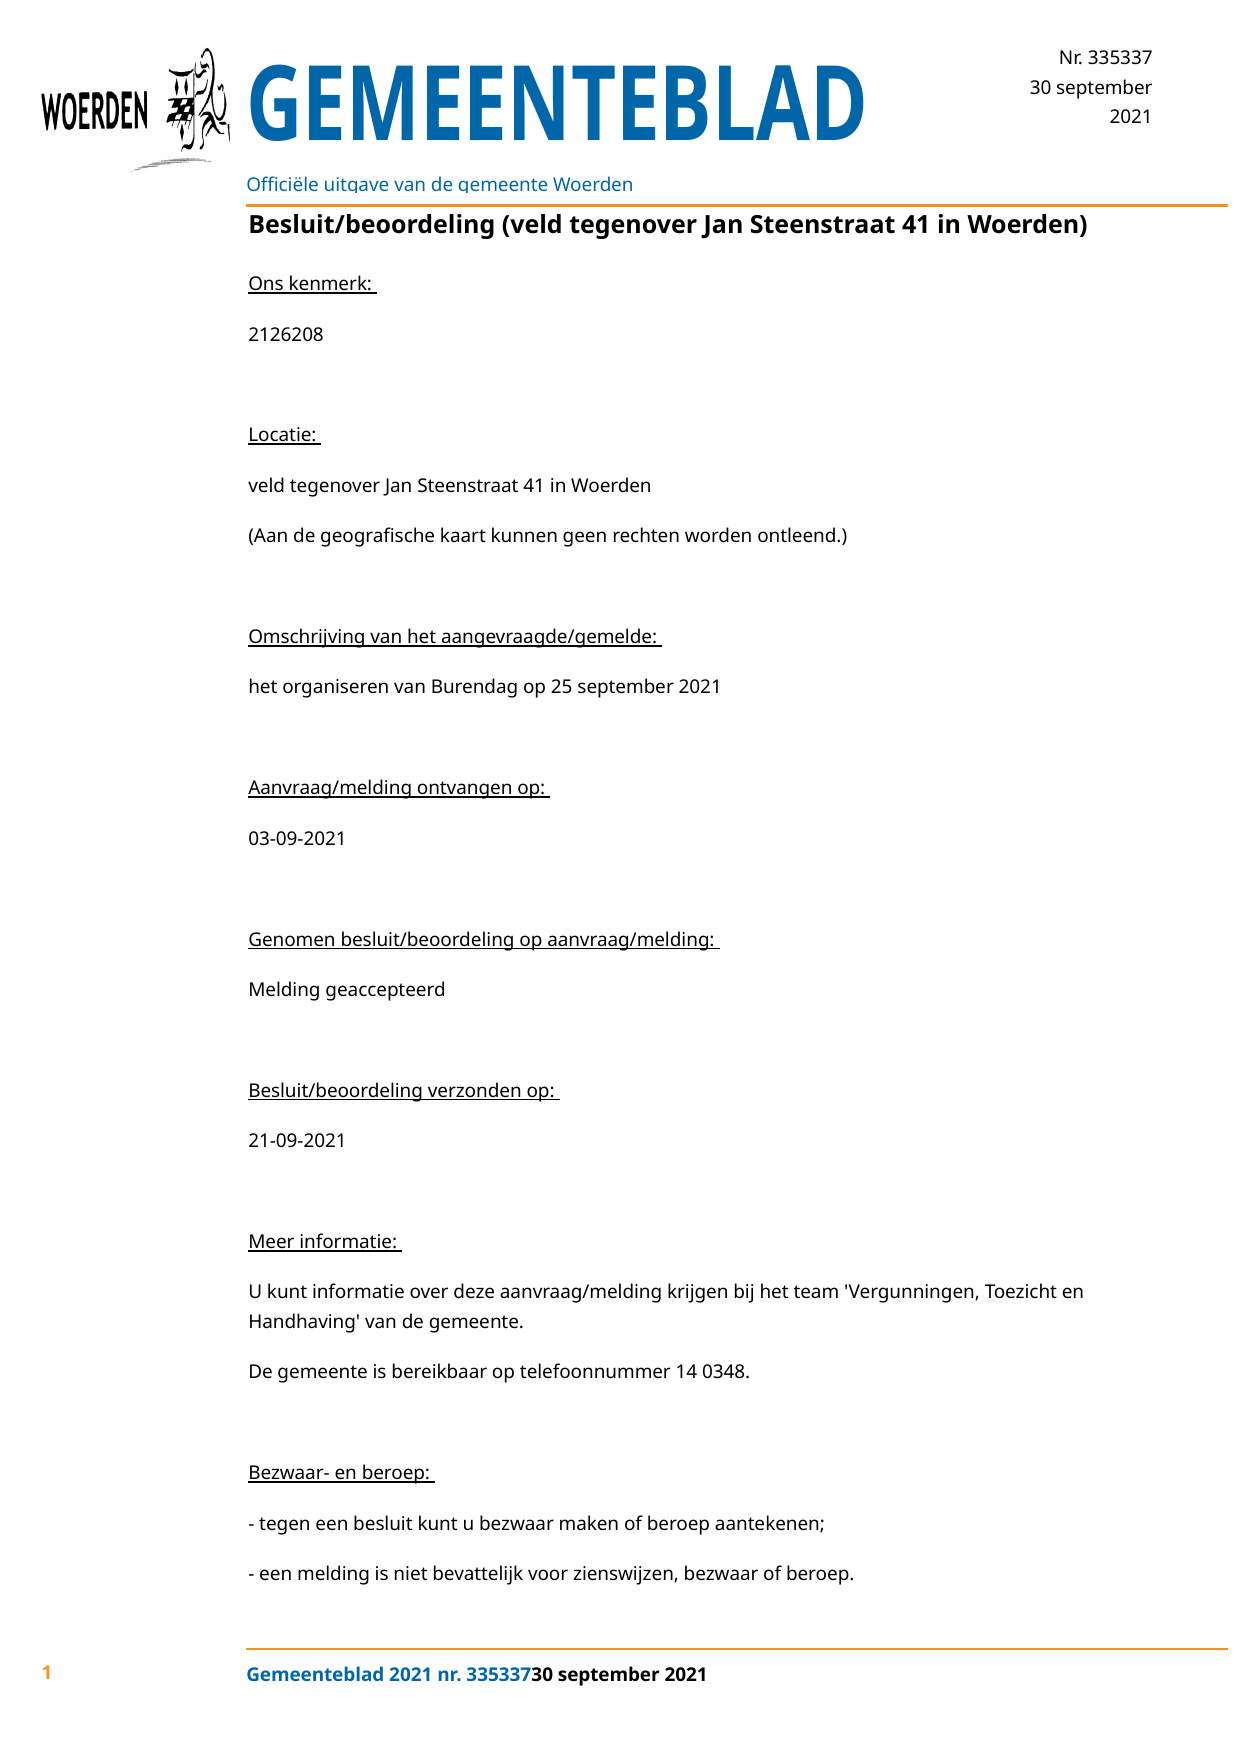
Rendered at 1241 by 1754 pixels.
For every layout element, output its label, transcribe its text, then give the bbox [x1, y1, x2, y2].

text De gemeente is bereikbaar op telefoonnummer 14 0348. [248, 1359, 1152, 1384]
text Genomen besluit/beoordeling op aanvraag/melding: [248, 926, 1152, 951]
text 03-09-2021 [248, 825, 1152, 851]
text Besluit/beoordeling (veld tegenover Jan Steenstraat 41 in Woerden) [248, 207, 1152, 241]
text het organiseren van Burendag op 25 september 2021 [248, 674, 1152, 699]
picture [41, 47, 231, 172]
text - een melding is niet bevattelijk voor zienswijzen, bezwaar of beroep. [248, 1560, 1152, 1586]
text Melding geaccepteerd [248, 976, 1152, 1002]
text 21-09-2021 [248, 1127, 1152, 1153]
text U kunt informatie over deze aanvraag/melding krijgen bij het team 'Vergunningen, Toezicht en Handhaving' van de gemeente. [248, 1279, 1152, 1334]
text Locatie: [248, 422, 1152, 447]
text (Aan de geografische kaart kunnen geen rechten worden ontleend.) [248, 522, 1152, 548]
text Ons kenmerk: [248, 270, 1152, 296]
text Meer informatie: [248, 1228, 1152, 1254]
text veld tegenover Jan Steenstraat 41 in Woerden [248, 472, 1152, 498]
text Bezwaar- en beroep: [248, 1459, 1152, 1485]
text - tegen een besluit kunt u bezwaar maken of beroep aantekenen; [248, 1510, 1152, 1536]
text 2126208 [248, 321, 1152, 346]
text Omschrijving van het aangevraagde/gemelde: [248, 623, 1152, 649]
text Besluit/beoordeling verzonden op: [248, 1077, 1152, 1103]
text Aanvraag/melding ontvangen op: [248, 774, 1152, 800]
